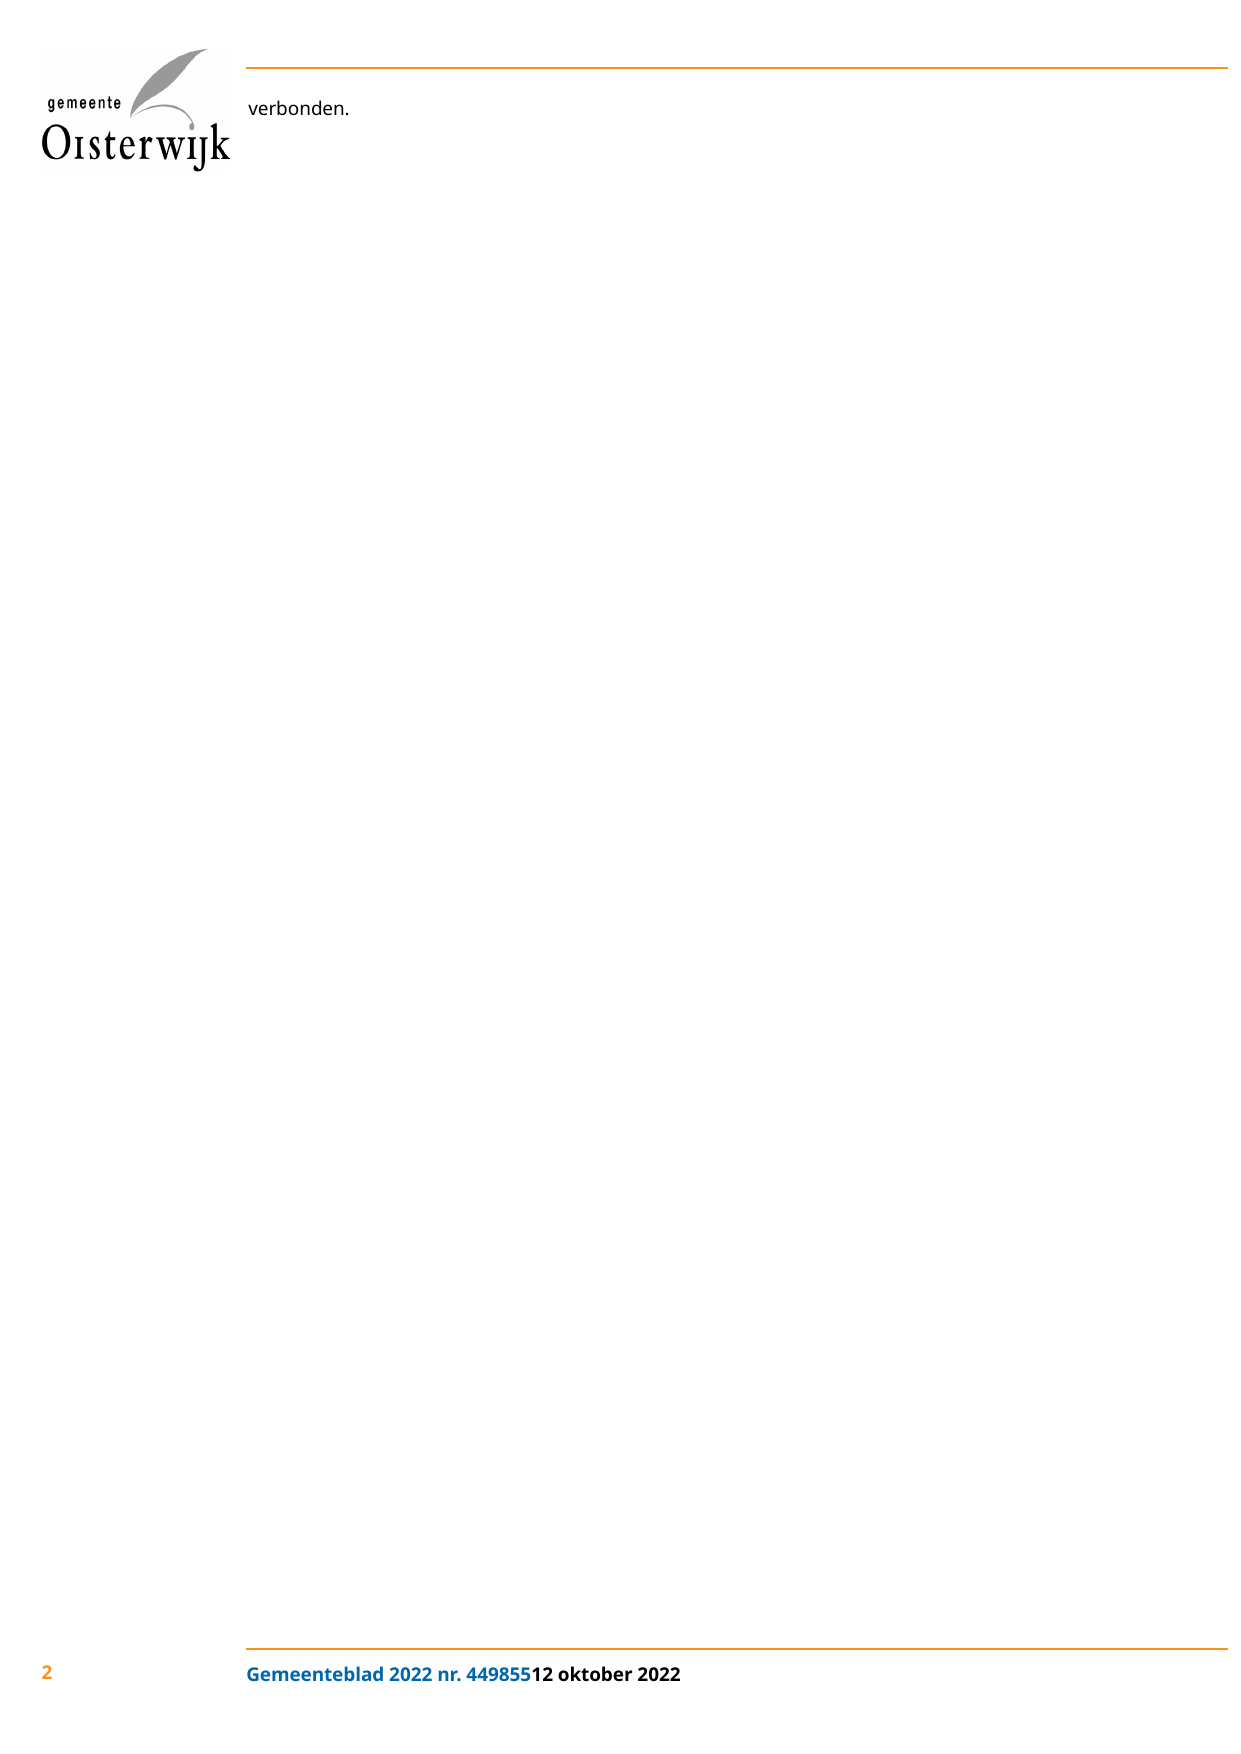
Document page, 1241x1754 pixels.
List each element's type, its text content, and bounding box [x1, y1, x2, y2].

picture [41, 47, 231, 172]
text verbonden. [248, 95, 1152, 121]
